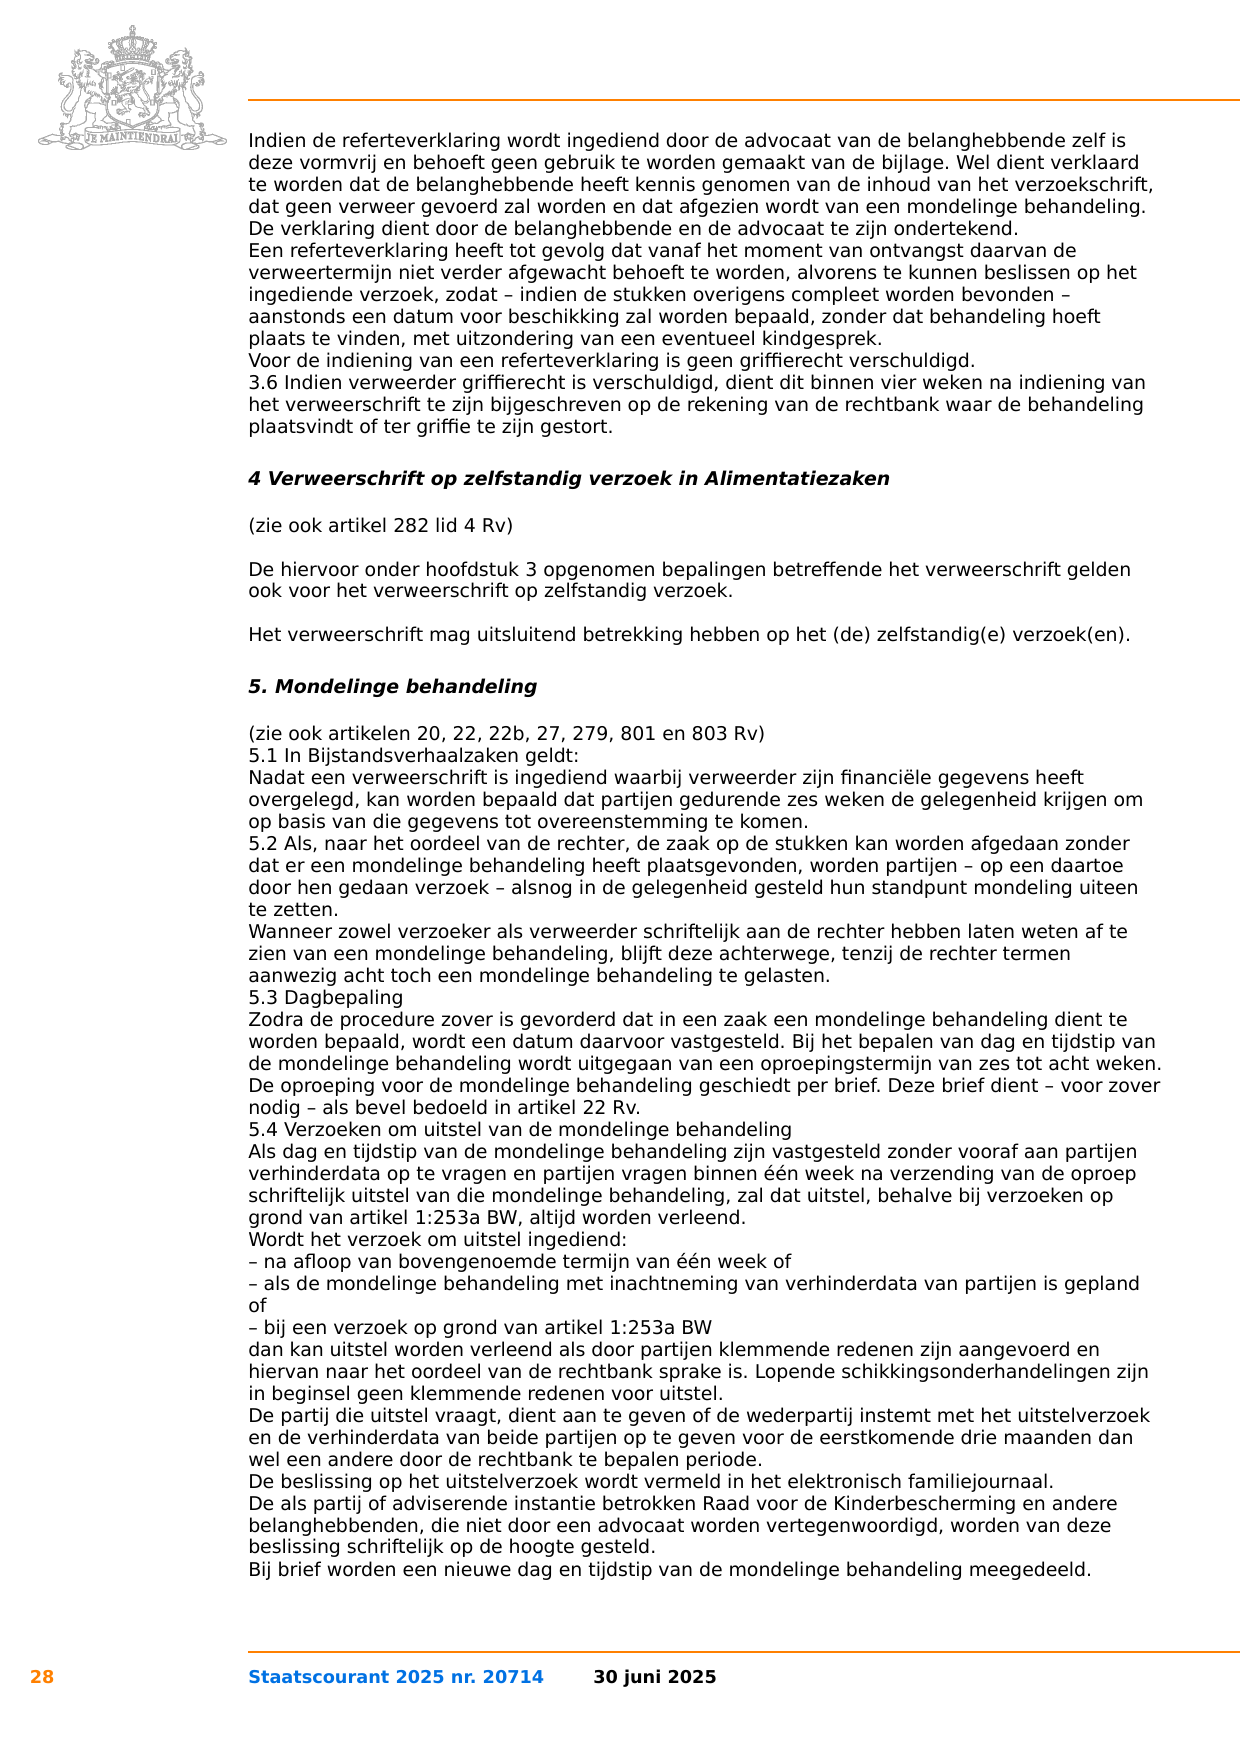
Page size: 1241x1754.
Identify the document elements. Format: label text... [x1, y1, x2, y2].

text 3.6 Indien verweerder griffierecht is verschuldigd, dient dit binnen vier weken na indiening van het verweerschrift te zijn bijgeschreven op de rekening van de rechtbank waar de behandeling plaatsvindt of ter griffie te zijn gestort. [248, 372, 1163, 438]
text 5.2 Als, naar het oordeel van de rechter, de zaak op de stukken kan worden afgedaan zonder dat er een mondelinge behandeling heeft plaatsgevonden, worden partijen – op een daartoe door hen gedaan verzoek – alsnog in de gelegenheid gesteld hun standpunt mondeling uiteen te zetten. [248, 833, 1163, 921]
text (zie ook artikel 282 lid 4 Rv) [248, 514, 1163, 537]
text 5.4 Verzoeken om uitstel van de mondelinge behandeling [248, 1119, 1163, 1141]
text De als partij of adviserende instantie betrokken Raad voor de Kinderbescherming en andere belanghebbenden, die niet door een advocaat worden vertegenwoordigd, worden van deze beslissing schriftelijk op de hoogte gesteld. [248, 1492, 1163, 1558]
picture [38, 25, 227, 150]
text Als dag en tijdstip van de mondelinge behandeling zijn vastgesteld zonder vooraf aan partijen verhinderdata op te vragen en partijen vragen binnen één week na verzending van de oproep schriftelijk uitstel van die mondelinge behandeling, zal dat uitstel, behalve bij verzoeken op grond van artikel 1:253a BW, altijd worden verleend. [248, 1141, 1163, 1229]
subtitle 5. Mondelinge behandeling [248, 676, 1163, 698]
text Zodra de procedure zover is gevorderd dat in een zaak een mondelinge behandeling dient te worden bepaald, wordt een datum daarvoor vastgesteld. Bij het bepalen van dag en tijdstip van de mondelinge behandeling wordt uitgegaan van een oproepingstermijn van zes tot acht weken. De oproeping voor de mondelinge behandeling geschiedt per brief. Deze brief dient – voor zover nodig – als bevel bedoeld in artikel 22 Rv. [248, 1009, 1163, 1119]
text – bij een verzoek op grond van artikel 1:253a BW [248, 1317, 1163, 1339]
text Voor de indiening van een referteverklaring is geen griffierecht verschuldigd. [248, 350, 1163, 372]
text 5.3 Dagbepaling [248, 987, 1163, 1009]
text Wordt het verzoek om uitstel ingediend: [248, 1229, 1163, 1251]
text Bij brief worden een nieuwe dag en tijdstip van de mondelinge behandeling meegedeeld. [248, 1558, 1163, 1580]
text (zie ook artikelen 20, 22, 22b, 27, 279, 801 en 803 Rv) [248, 723, 1163, 745]
text Indien de referteverklaring wordt ingediend door de advocaat van de belanghebbende zelf is deze vormvrij en behoeft geen gebruik te worden gemaakt van de bijlage. Wel dient verklaard te worden dat de belanghebbende heeft kennis genomen van de inhoud van het verzoekschrift, dat geen verweer gevoerd zal worden en dat afgezien wordt van een mondelinge behandeling. De verklaring dient door de belanghebbende en de advocaat te zijn ondertekend. [248, 130, 1163, 240]
text – na afloop van bovengenoemde termijn van één week of [248, 1251, 1163, 1273]
text dan kan uitstel worden verleend als door partijen klemmende redenen zijn aangevoerd en hiervan naar het oordeel van de rechtbank sprake is. Lopende schikkingsonderhandelingen zijn in beginsel geen klemmende redenen voor uitstel. [248, 1339, 1163, 1404]
text Wanneer zowel verzoeker als verweerder schriftelijk aan de rechter hebben laten weten af te zien van een mondelinge behandeling, blijft deze achterwege, tenzij de rechter termen aanwezig acht toch een mondelinge behandeling te gelasten. [248, 921, 1163, 987]
text Nadat een verweerschrift is ingediend waarbij verweerder zijn financiële gegevens heeft overgelegd, kan worden bepaald dat partijen gedurende zes weken de gelegenheid krijgen om op basis van die gegevens tot overeenstemming te komen. [248, 767, 1163, 833]
text De beslissing op het uitstelverzoek wordt vermeld in het elektronisch familiejournaal. [248, 1471, 1163, 1492]
text De hiervoor onder hoofdstuk 3 opgenomen bepalingen betreffende het verweerschrift gelden ook voor het verweerschrift op zelfstandig verzoek. [248, 558, 1163, 602]
text 5.1 In Bijstandsverhaalzaken geldt: [248, 745, 1163, 767]
subtitle 4 Verweerschrift op zelfstandig verzoek in Alimentatiezaken [248, 468, 1163, 489]
text – als de mondelinge behandeling met inachtneming van verhinderdata van partijen is gepland of [248, 1273, 1163, 1317]
text Een referteverklaring heeft tot gevolg dat vanaf het moment van ontvangst daarvan de verweertermijn niet verder afgewacht behoeft te worden, alvorens te kunnen beslissen op het ingediende verzoek, zodat – indien de stukken overigens compleet worden bevonden – aanstonds een datum voor beschikking zal worden bepaald, zonder dat behandeling hoeft plaats te vinden, met uitzondering van een eventueel kindgesprek. [248, 240, 1163, 350]
text Het verweerschrift mag uitsluitend betrekking hebben op het (de) zelfstandig(e) verzoek(en). [248, 624, 1163, 646]
text De partij die uitstel vraagt, dient aan te geven of de wederpartij instemt met het uitstelverzoek en de verhinderdata van beide partijen op te geven voor de eerstkomende drie maanden dan wel een andere door de rechtbank te bepalen periode. [248, 1404, 1163, 1471]
